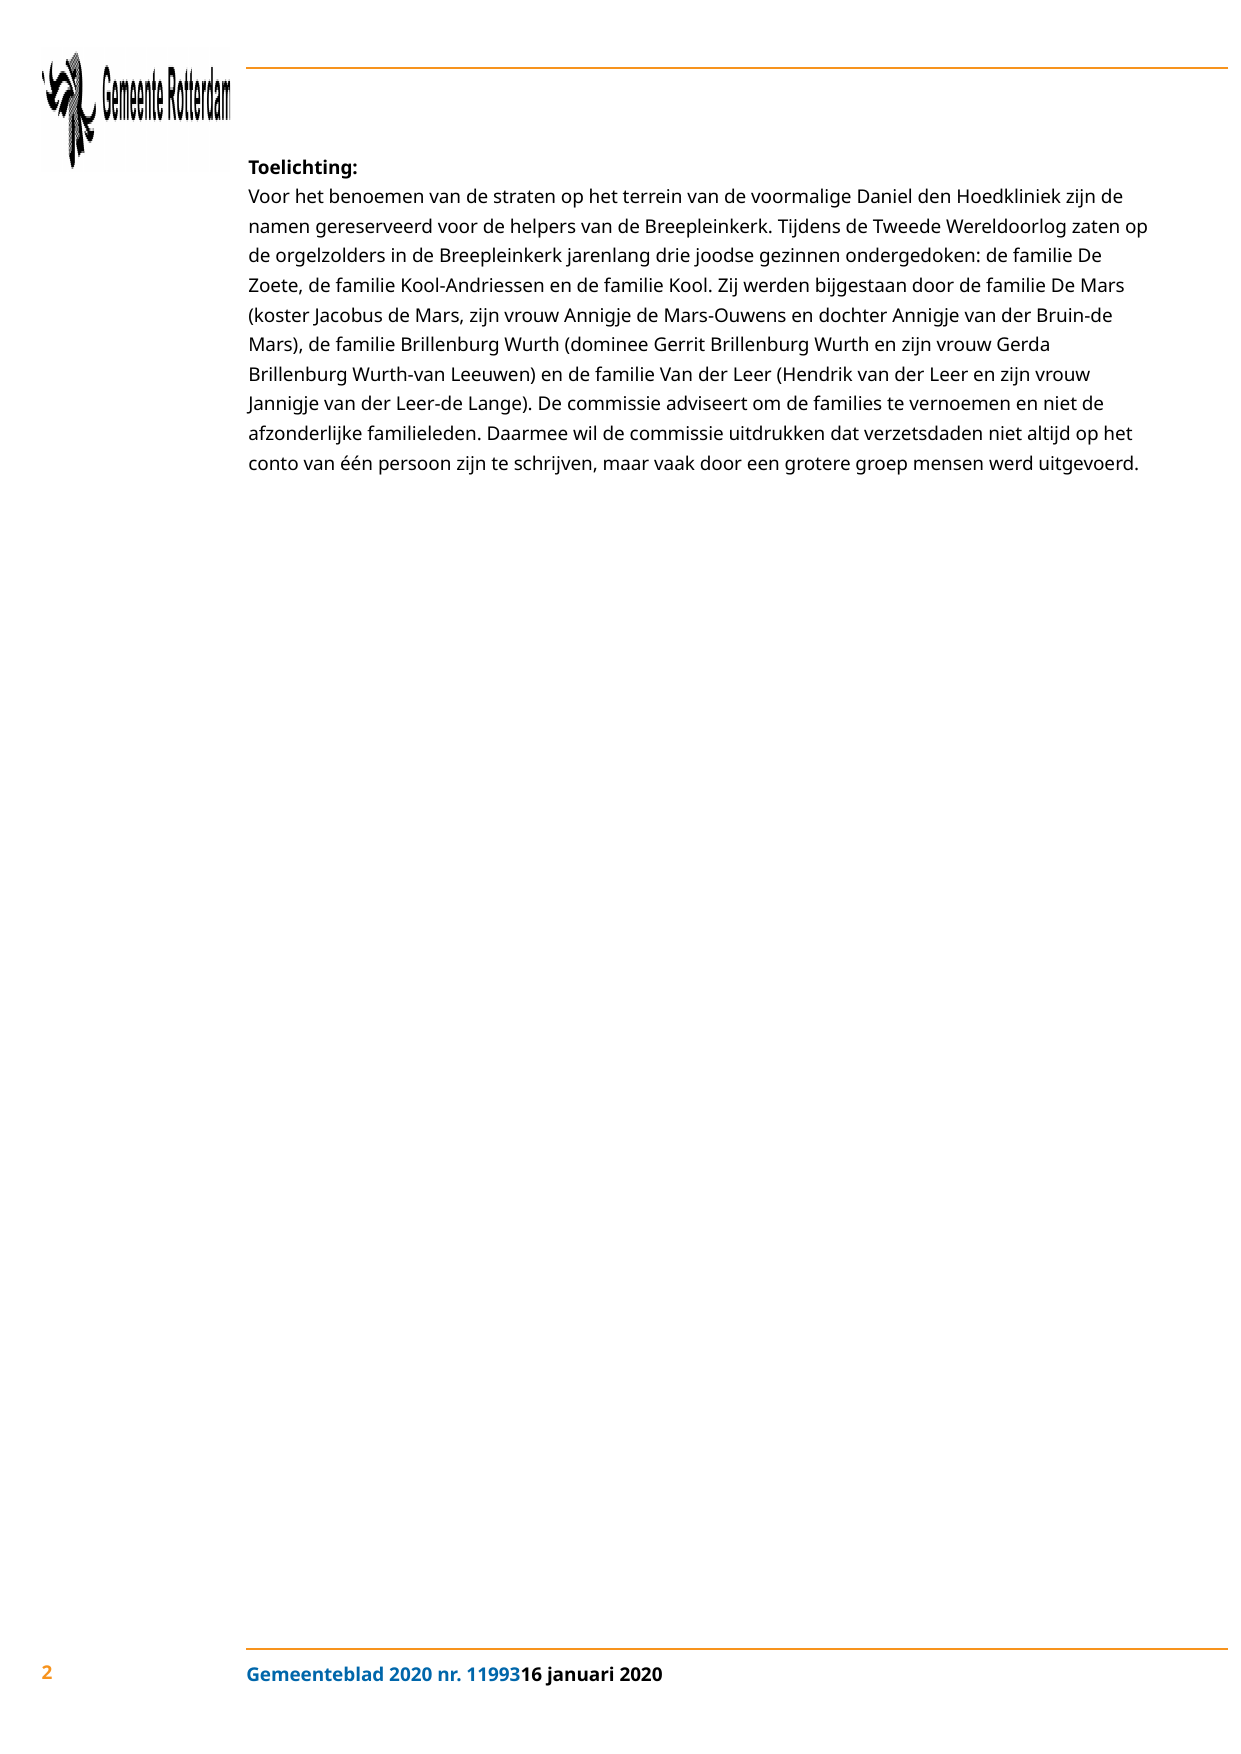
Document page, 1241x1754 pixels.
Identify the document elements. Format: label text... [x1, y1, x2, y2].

text Toelichting: [248, 154, 1152, 180]
picture [41, 47, 231, 172]
text Voor het benoemen van de straten op het terrein van de voormalige Daniel den Hoedkliniek zijn de namen gereserveerd voor de helpers van de Breepleinkerk. Tijdens de Tweede Wereldoorlog zaten op de orgelzolders in de Breepleinkerk jarenlang drie joodse gezinnen ondergedoken: de familie De Zoete, de familie Kool-Andriessen en de familie Kool. Zij werden bijgestaan door de familie De Mars (koster Jacobus de Mars, zijn vrouw Annigje de Mars-Ouwens en dochter Annigje van der Bruin-de Mars), de familie Brillenburg Wurth (dominee Gerrit Brillenburg Wurth en zijn vrouw Gerda Brillenburg Wurth-van Leeuwen) en de familie Van der Leer (Hendrik van der Leer en zijn vrouw Jannigje van der Leer-de Lange). De commissie adviseert om de families te vernoemen en niet de afzonderlijke familieleden. Daarmee wil de commissie uitdrukken dat verzetsdaden niet altijd op het conto van één persoon zijn te schrijven, maar vaak door een grotere groep mensen werd uitgevoerd. [248, 183, 1152, 476]
